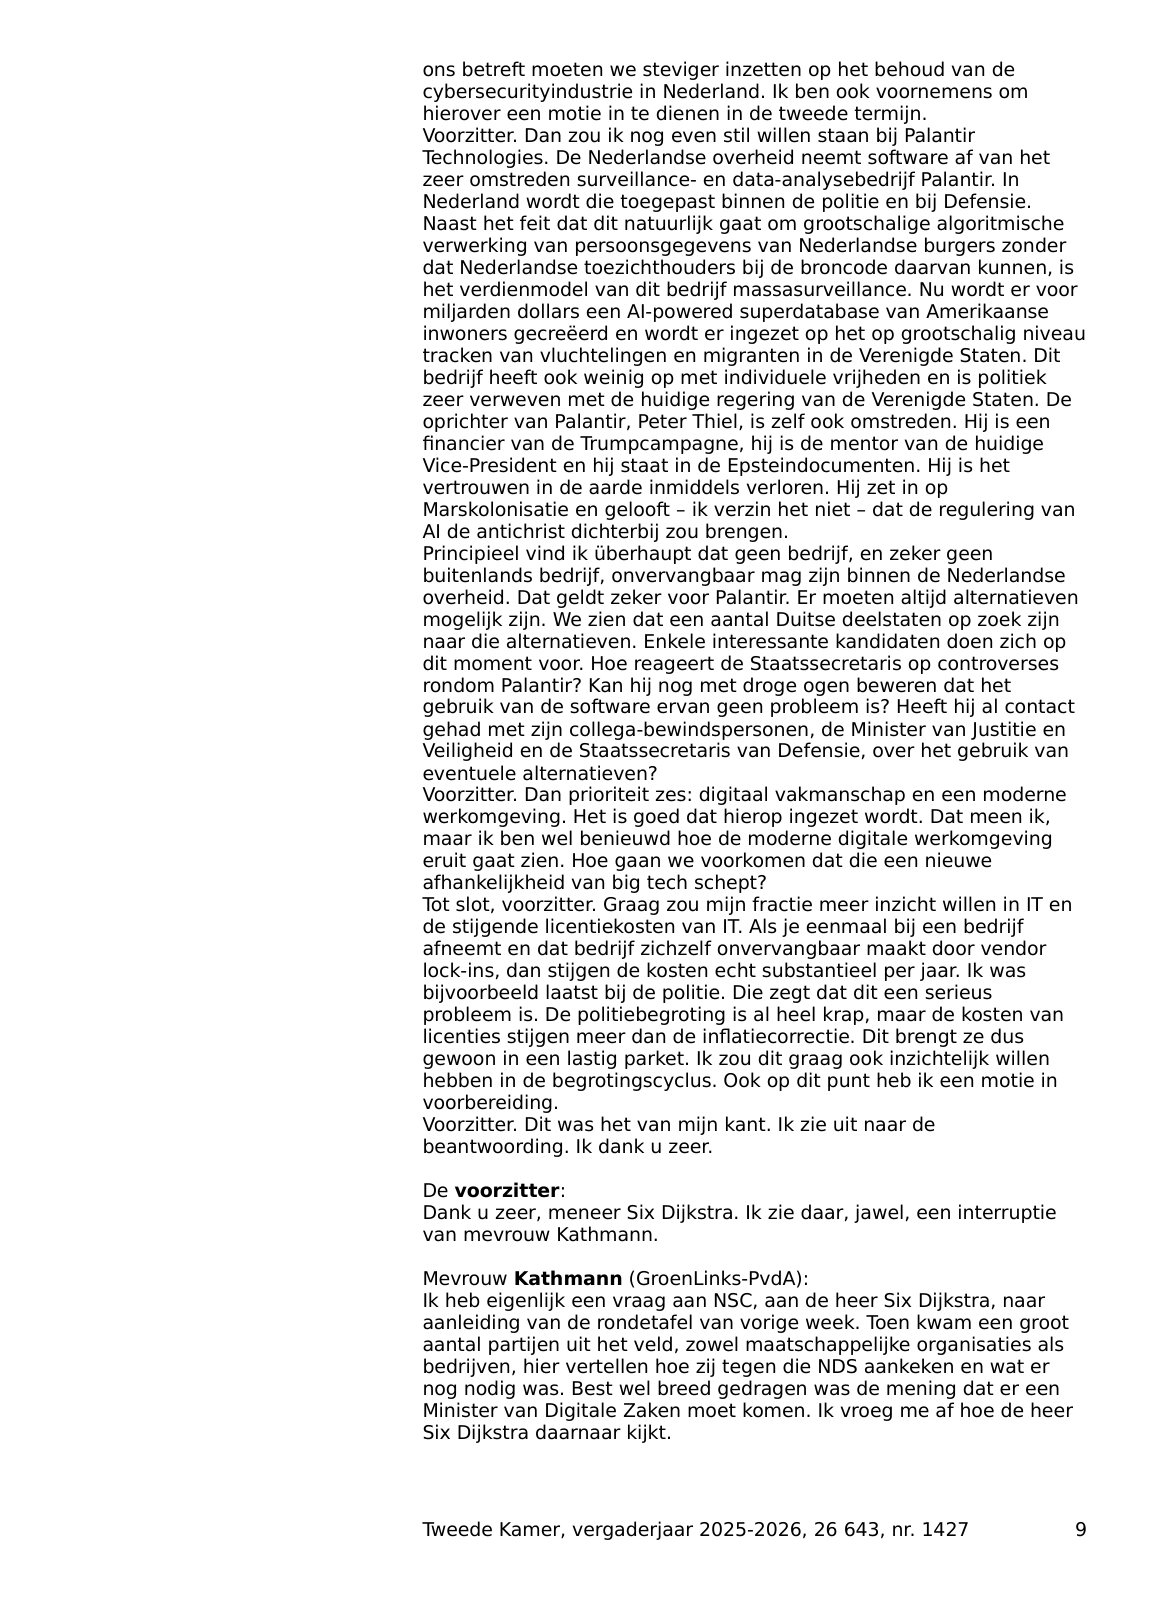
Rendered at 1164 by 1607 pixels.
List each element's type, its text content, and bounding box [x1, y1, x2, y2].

text Mevrouw Kathmann (GroenLinks-PvdA): [422, 1268, 1087, 1290]
text Voorzitter. Dan prioriteit zes: digitaal vakmanschap en een moderne werkomgeving. Het is goed dat hierop ingezet wordt. Dat meen ik, maar ik ben wel benieuwd hoe de moderne digitale werkomgeving eruit gaat zien. Hoe gaan we voorkomen dat die een nieuwe afhankelijkheid van big tech schept? [422, 784, 1087, 894]
text Dank u zeer, meneer Six Dijkstra. Ik zie daar, jawel, een interruptie van mevrouw Kathmann. [422, 1202, 1087, 1246]
text Principieel vind ik überhaupt dat geen bedrijf, en zeker geen buitenlands bedrijf, onvervangbaar mag zijn binnen de Nederlandse overheid. Dat geldt zeker voor Palantir. Er moeten altijd alternatieven mogelijk zijn. We zien dat een aantal Duitse deelstaten op zoek zijn naar die alternatieven. Enkele interessante kandidaten doen zich op dit moment voor. Hoe reageert de Staatssecretaris op controverses rondom Palantir? Kan hij nog met droge ogen beweren dat het gebruik van de software ervan geen probleem is? Heeft hij al contact gehad met zijn collega-bewindspersonen, de Minister van Justitie en Veiligheid en de Staatssecretaris van Defensie, over het gebruik van eventuele alternatieven? [422, 543, 1087, 784]
text Ik heb eigenlijk een vraag aan NSC, aan de heer Six Dijkstra, naar aanleiding van de rondetafel van vorige week. Toen kwam een groot aantal partijen uit het veld, zowel maatschappelijke organisaties als bedrijven, hier vertellen hoe zij tegen die NDS aankeken en wat er nog nodig was. Best wel breed gedragen was de mening dat er een Minister van Digitale Zaken moet komen. Ik vroeg me af hoe de heer Six Dijkstra daarnaar kijkt. [422, 1290, 1087, 1444]
text Voorzitter. Dan zou ik nog even stil willen staan bij Palantir Technologies. De Nederlandse overheid neemt software af van het zeer omstreden surveillance- en data-analysebedrijf Palantir. In Nederland wordt die toegepast binnen de politie en bij Defensie. Naast het feit dat dit natuurlijk gaat om grootschalige algoritmische verwerking van persoonsgegevens van Nederlandse burgers zonder dat Nederlandse toezichthouders bij de broncode daarvan kunnen, is het verdienmodel van dit bedrijf massasurveillance. Nu wordt er voor miljarden dollars een AI-powered superdatabase van Amerikaanse inwoners gecreëerd en wordt er ingezet op het op grootschalig niveau tracken van vluchtelingen en migranten in de Verenigde Staten. Dit bedrijf heeft ook weinig op met individuele vrijheden en is politiek zeer verweven met de huidige regering van de Verenigde Staten. De oprichter van Palantir, Peter Thiel, is zelf ook omstreden. Hij is een financier van de Trumpcampagne, hij is de mentor van de huidige Vice-President en hij staat in de Epsteindocumenten. Hij is het vertrouwen in de aarde inmiddels verloren. Hij zet in op Marskolonisatie en gelooft – ik verzin het niet – dat de regulering van AI de antichrist dichterbij zou brengen. [422, 125, 1087, 543]
text Tot slot, voorzitter. Graag zou mijn fractie meer inzicht willen in IT en de stijgende licentiekosten van IT. Als je eenmaal bij een bedrijf afneemt en dat bedrijf zichzelf onvervangbaar maakt door vendor lock-ins, dan stijgen de kosten echt substantieel per jaar. Ik was bijvoorbeeld laatst bij de politie. Die zegt dat dit een serieus probleem is. De politiebegroting is al heel krap, maar de kosten van licenties stijgen meer dan de inflatiecorrectie. Dit brengt ze dus gewoon in een lastig parket. Ik zou dit graag ook inzichtelijk willen hebben in de begrotingscyclus. Ook op dit punt heb ik een motie in voorbereiding. [422, 894, 1087, 1114]
text De voorzitter: [422, 1180, 1087, 1202]
text Voorzitter. Dit was het van mijn kant. Ik zie uit naar de beantwoording. Ik dank u zeer. [422, 1114, 1087, 1158]
text ons betreft moeten we steviger inzetten op het behoud van de cybersecurityindustrie in Nederland. Ik ben ook voornemens om hierover een motie in te dienen in de tweede termijn. [422, 59, 1087, 125]
